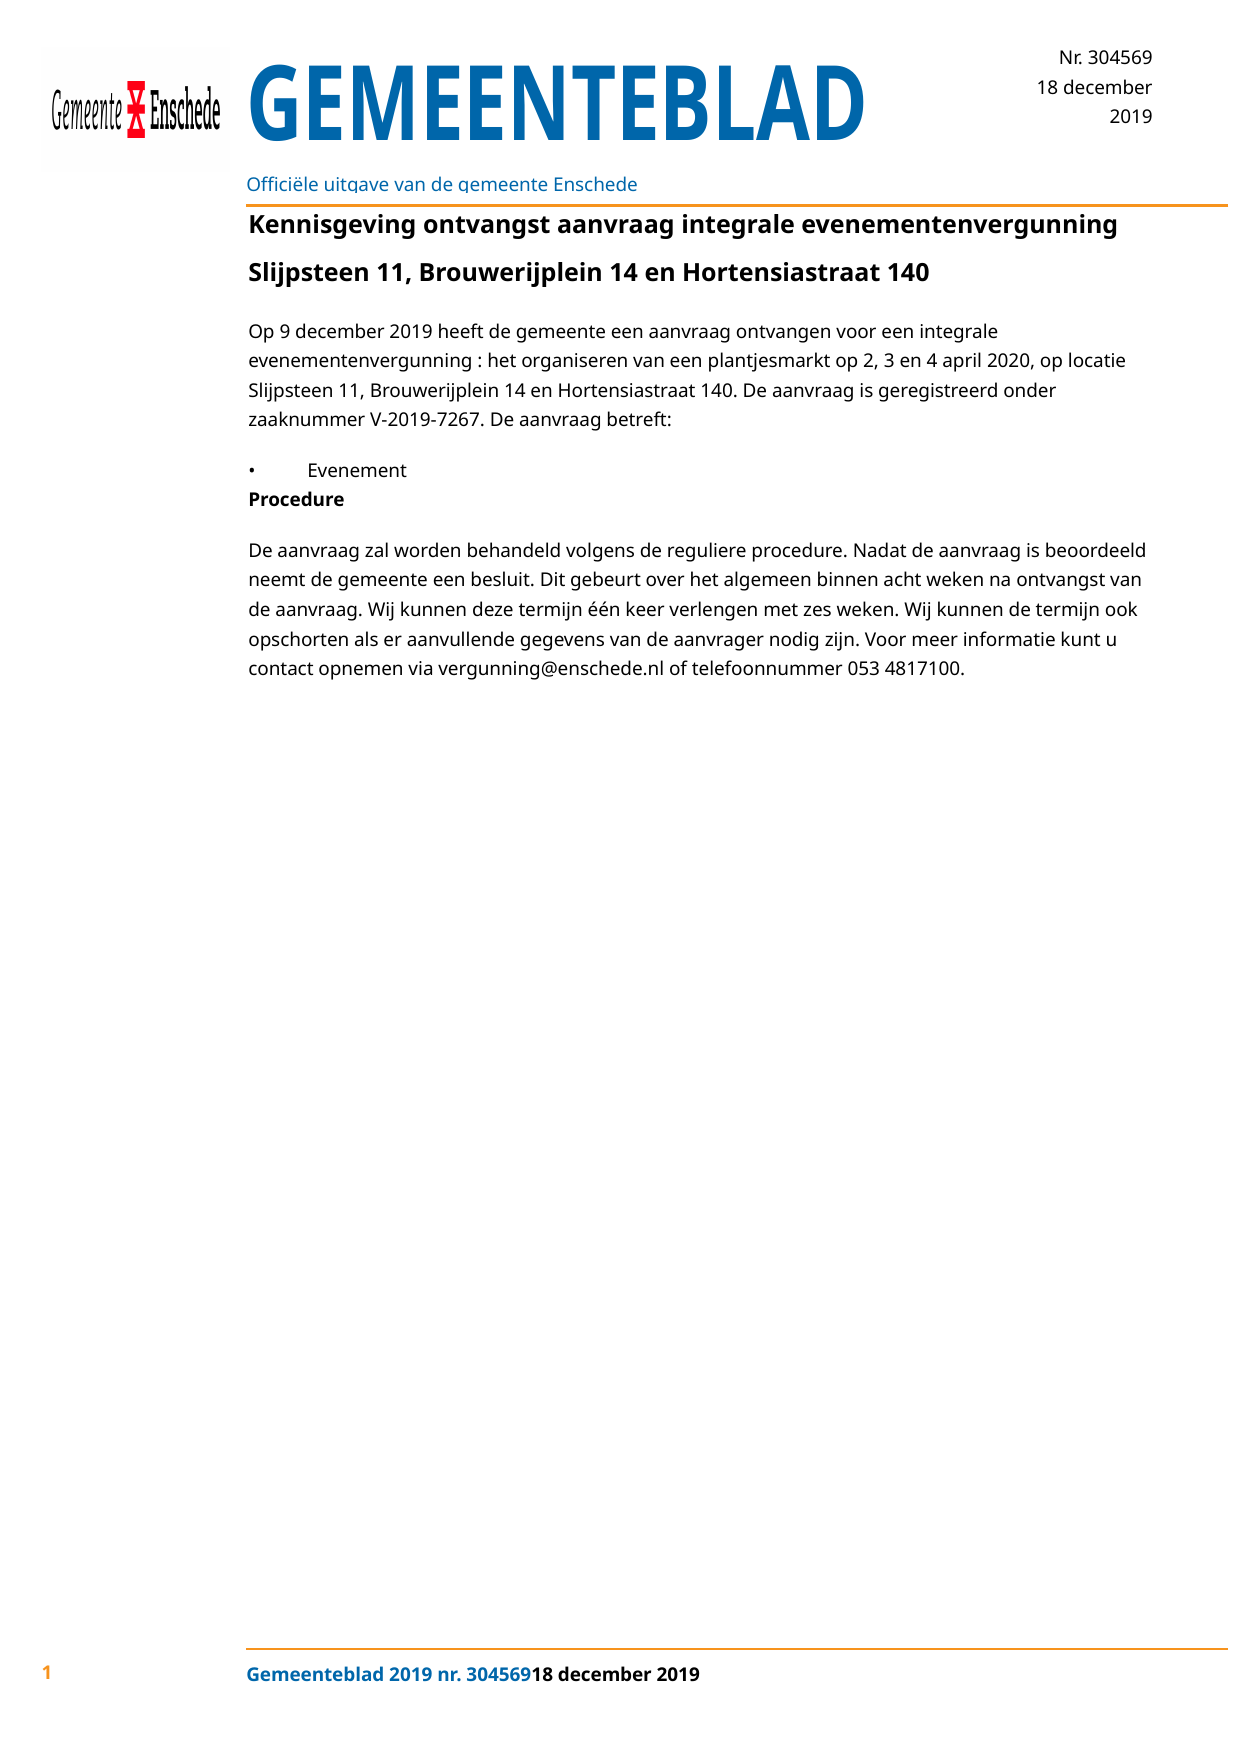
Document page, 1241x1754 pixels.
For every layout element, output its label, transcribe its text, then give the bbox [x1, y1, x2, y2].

text Procedure [248, 487, 1152, 512]
list Evenement [248, 457, 1152, 483]
picture [41, 47, 231, 172]
text Op 9 december 2019 heeft de gemeente een aanvraag ontvangen voor een integrale evenementenvergunning : het organiseren van een plantjesmarkt op 2, 3 en 4 april 2020, op locatie Slijpsteen 11, Brouwerijplein 14 en Hortensiastraat 140. De aanvraag is geregistreerd onder zaaknummer V-2019-7267. De aanvraag betreft: [248, 318, 1152, 432]
text Kennisgeving ontvangst aanvraag integrale evenementenvergunning Slijpsteen 11, Brouwerijplein 14 en Hortensiastraat 140 [248, 207, 1152, 288]
text De aanvraag zal worden behandeld volgens de reguliere procedure. Nadat de aanvraag is beoordeeld neemt de gemeente een besluit. Dit gebeurt over het algemeen binnen acht weken na ontvangst van de aanvraag. Wij kunnen deze termijn één keer verlengen met zes weken. Wij kunnen de termijn ook opschorten als er aanvullende gegevens van de aanvrager nodig zijn. Voor meer informatie kunt u contact opnemen via vergunning@enschede.nl of telefoonnummer 053 4817100. [248, 537, 1152, 681]
